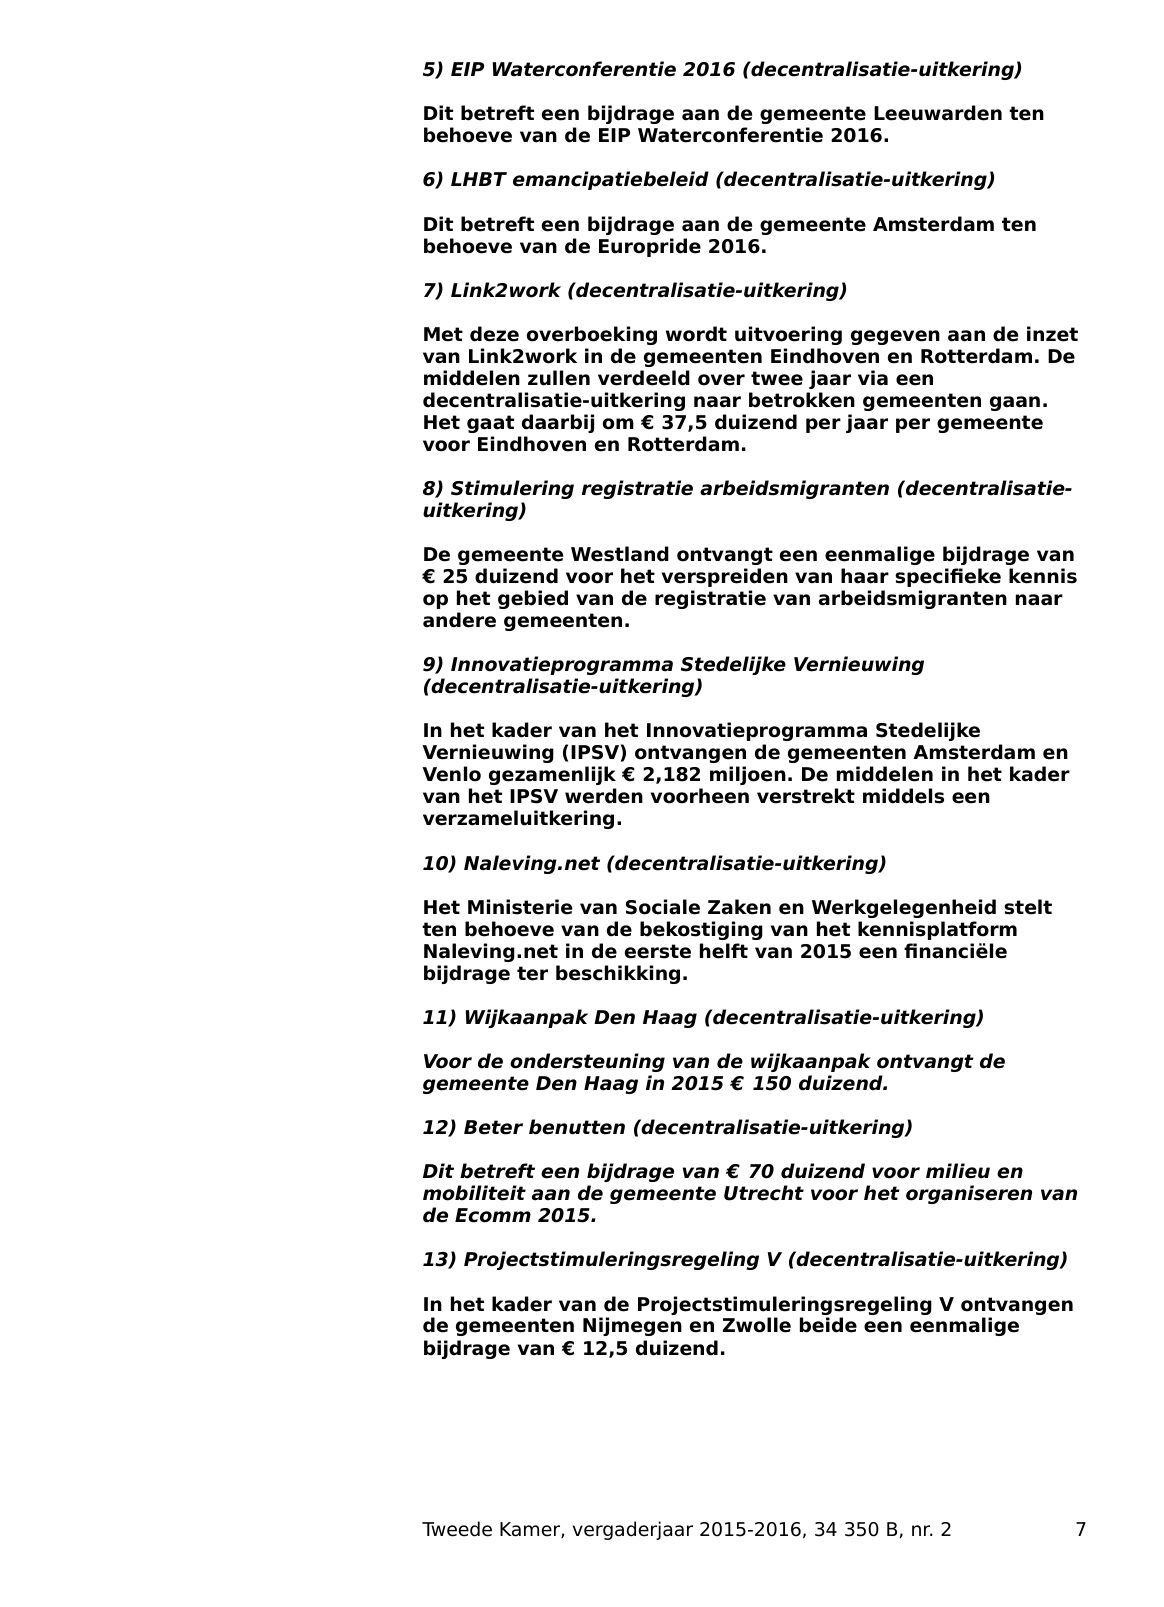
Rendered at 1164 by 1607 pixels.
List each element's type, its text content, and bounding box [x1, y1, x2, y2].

subtitle 8) Stimulering registratie arbeidsmigranten (decentralisatie-uitkering) [422, 478, 1087, 522]
subtitle 5) EIP Waterconferentie 2016 (decentralisatie-uitkering) [422, 59, 1087, 81]
subtitle 10) Naleving.net (decentralisatie-uitkering) [422, 852, 1087, 874]
subtitle 12) Beter benutten (decentralisatie-uitkering) [422, 1117, 1087, 1139]
subtitle 13) Projectstimuleringsregeling V (decentralisatie-uitkering) [422, 1249, 1087, 1271]
text Dit betreft een bijdrage aan de gemeente Leeuwarden ten behoeve van de EIP Waterconferentie 2016. [422, 103, 1087, 147]
subtitle 9) Innovatieprogramma Stedelijke Vernieuwing (decentralisatie-uitkering) [422, 654, 1087, 698]
text In het kader van de Projectstimuleringsregeling V ontvangen de gemeenten Nijmegen en Zwolle beide een eenmalige bijdrage van € 12,5 duizend. [422, 1293, 1087, 1359]
text Voor de ondersteuning van de wijkaanpak ontvangt de gemeente Den Haag in 2015 € 150 duizend. [422, 1051, 1087, 1095]
text Het Ministerie van Sociale Zaken en Werkgelegenheid stelt ten behoeve van de bekostiging van het kennisplatform Naleving.net in de eerste helft van 2015 een financiële bijdrage ter beschikking. [422, 897, 1087, 984]
subtitle 11) Wijkaanpak Den Haag (decentralisatie-uitkering) [422, 1007, 1087, 1029]
text In het kader van het Innovatieprogramma Stedelijke Vernieuwing (IPSV) ontvangen de gemeenten Amsterdam en Venlo gezamenlijk € 2,182 miljoen. De middelen in het kader van het IPSV werden voorheen verstrekt middels een verzameluitkering. [422, 720, 1087, 830]
text Dit betreft een bijdrage aan de gemeente Amsterdam ten behoeve van de Europride 2016. [422, 213, 1087, 257]
text De gemeente Westland ontvangt een eenmalige bijdrage van € 25 duizend voor het verspreiden van haar specifieke kennis op het gebied van de registratie van arbeidsmigranten naar andere gemeenten. [422, 544, 1087, 632]
subtitle 7) Link2work (decentralisatie-uitkering) [422, 280, 1087, 302]
subtitle 6) LHBT emancipatiebeleid (decentralisatie-uitkering) [422, 169, 1087, 191]
text Met deze overboeking wordt uitvoering gegeven aan de inzet van Link2work in de gemeenten Eindhoven en Rotterdam. De middelen zullen verdeeld over twee jaar via een decentralisatie-uitkering naar betrokken gemeenten gaan. Het gaat daarbij om € 37,5 duizend per jaar per gemeente voor Eindhoven en Rotterdam. [422, 324, 1087, 456]
text Dit betreft een bijdrage van € 70 duizend voor milieu en mobiliteit aan de gemeente Utrecht voor het organiseren van de Ecomm 2015. [422, 1161, 1087, 1227]
